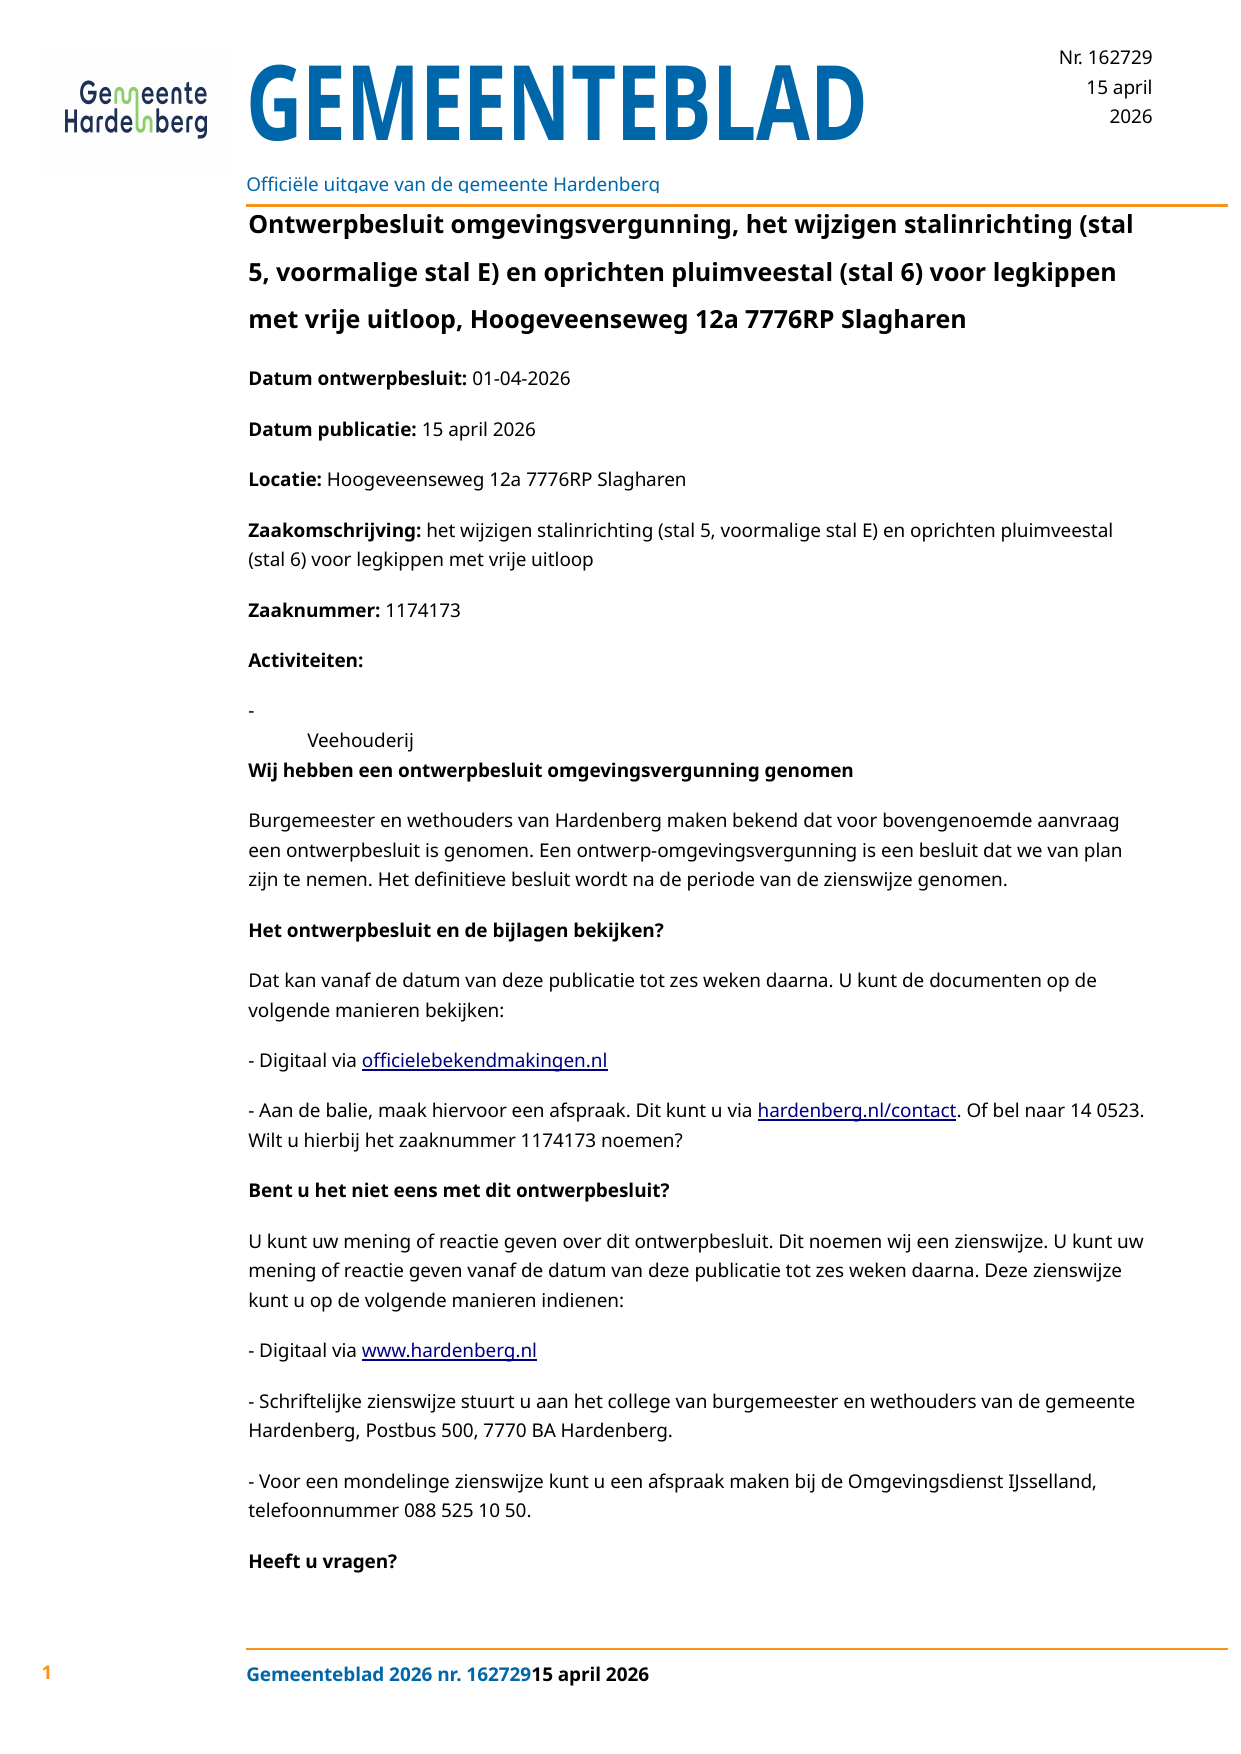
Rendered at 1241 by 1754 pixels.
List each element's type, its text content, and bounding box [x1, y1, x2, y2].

text Datum publicatie: 15 april 2026 [248, 416, 1152, 442]
text Heeft u vragen? [248, 1548, 1152, 1574]
text Datum ontwerpbesluit: 01-04-2026 [248, 366, 1152, 391]
text - Digitaal via officielebekendmakingen.nl [248, 1047, 1152, 1073]
text Wij hebben een ontwerpbesluit omgevingsvergunning genomen [248, 757, 1152, 782]
text - Schriftelijke zienswijze stuurt u aan het college van burgemeester en wethouders van de gemeente Hardenberg, Postbus 500, 7770 BA Hardenberg. [248, 1388, 1152, 1443]
text U kunt uw mening of reactie geven over dit ontwerpbesluit. Dit noemen wij een zienswijze. U kunt uw mening of reactie geven vanaf de datum van deze publicatie tot zes weken daarna. Deze zienswijze kunt u op de volgende manieren indienen: [248, 1228, 1152, 1313]
text Ontwerpbesluit omgevingsvergunning, het wijzigen stalinrichting (stal 5, voormalige stal E) en oprichten pluimveestal (stal 6) voor legkippen met vrije uitloop, Hoogeveenseweg 12a 7776RP Slagharen [248, 207, 1152, 336]
text Bent u het niet eens met dit ontwerpbesluit? [248, 1178, 1152, 1203]
text - Aan de balie, maak hiervoor een afspraak. Dit kunt u via hardenberg.nl/contact. Of bel naar 14 0523. Wilt u hierbij het zaaknummer 1174173 noemen? [248, 1098, 1152, 1153]
text Het ontwerpbesluit en de bijlagen bekijken? [248, 917, 1152, 942]
picture [41, 47, 231, 172]
text Zaakomschrijving: het wijzigen stalinrichting (stal 5, voormalige stal E) en oprichten pluimveestal (stal 6) voor legkippen met vrije uitloop [248, 517, 1152, 572]
text Zaaknummer: 1174173 [248, 597, 1152, 622]
text - Digitaal via www.hardenberg.nl [248, 1338, 1152, 1363]
text Locatie: Hoogeveenseweg 12a 7776RP Slagharen [248, 466, 1152, 492]
text Dat kan vanaf de datum van deze publicatie tot zes weken daarna. U kunt de documenten op de volgende manieren bekijken: [248, 967, 1152, 1022]
text - Voor een mondelinge zienswijze kunt u een afspraak maken bij de Omgevingsdienst IJsselland, telefoonnummer 088 525 10 50. [248, 1468, 1152, 1523]
text Activiteiten: [248, 647, 1152, 673]
list Veehouderij [248, 727, 1152, 753]
text Burgemeester en wethouders van Hardenberg maken bekend dat voor bovengenoemde aanvraag een ontwerpbesluit is genomen. Een ontwerp-omgevingsvergunning is een besluit dat we van plan zijn te nemen. Het definitieve besluit wordt na de periode van de zienswijze genomen. [248, 807, 1152, 892]
